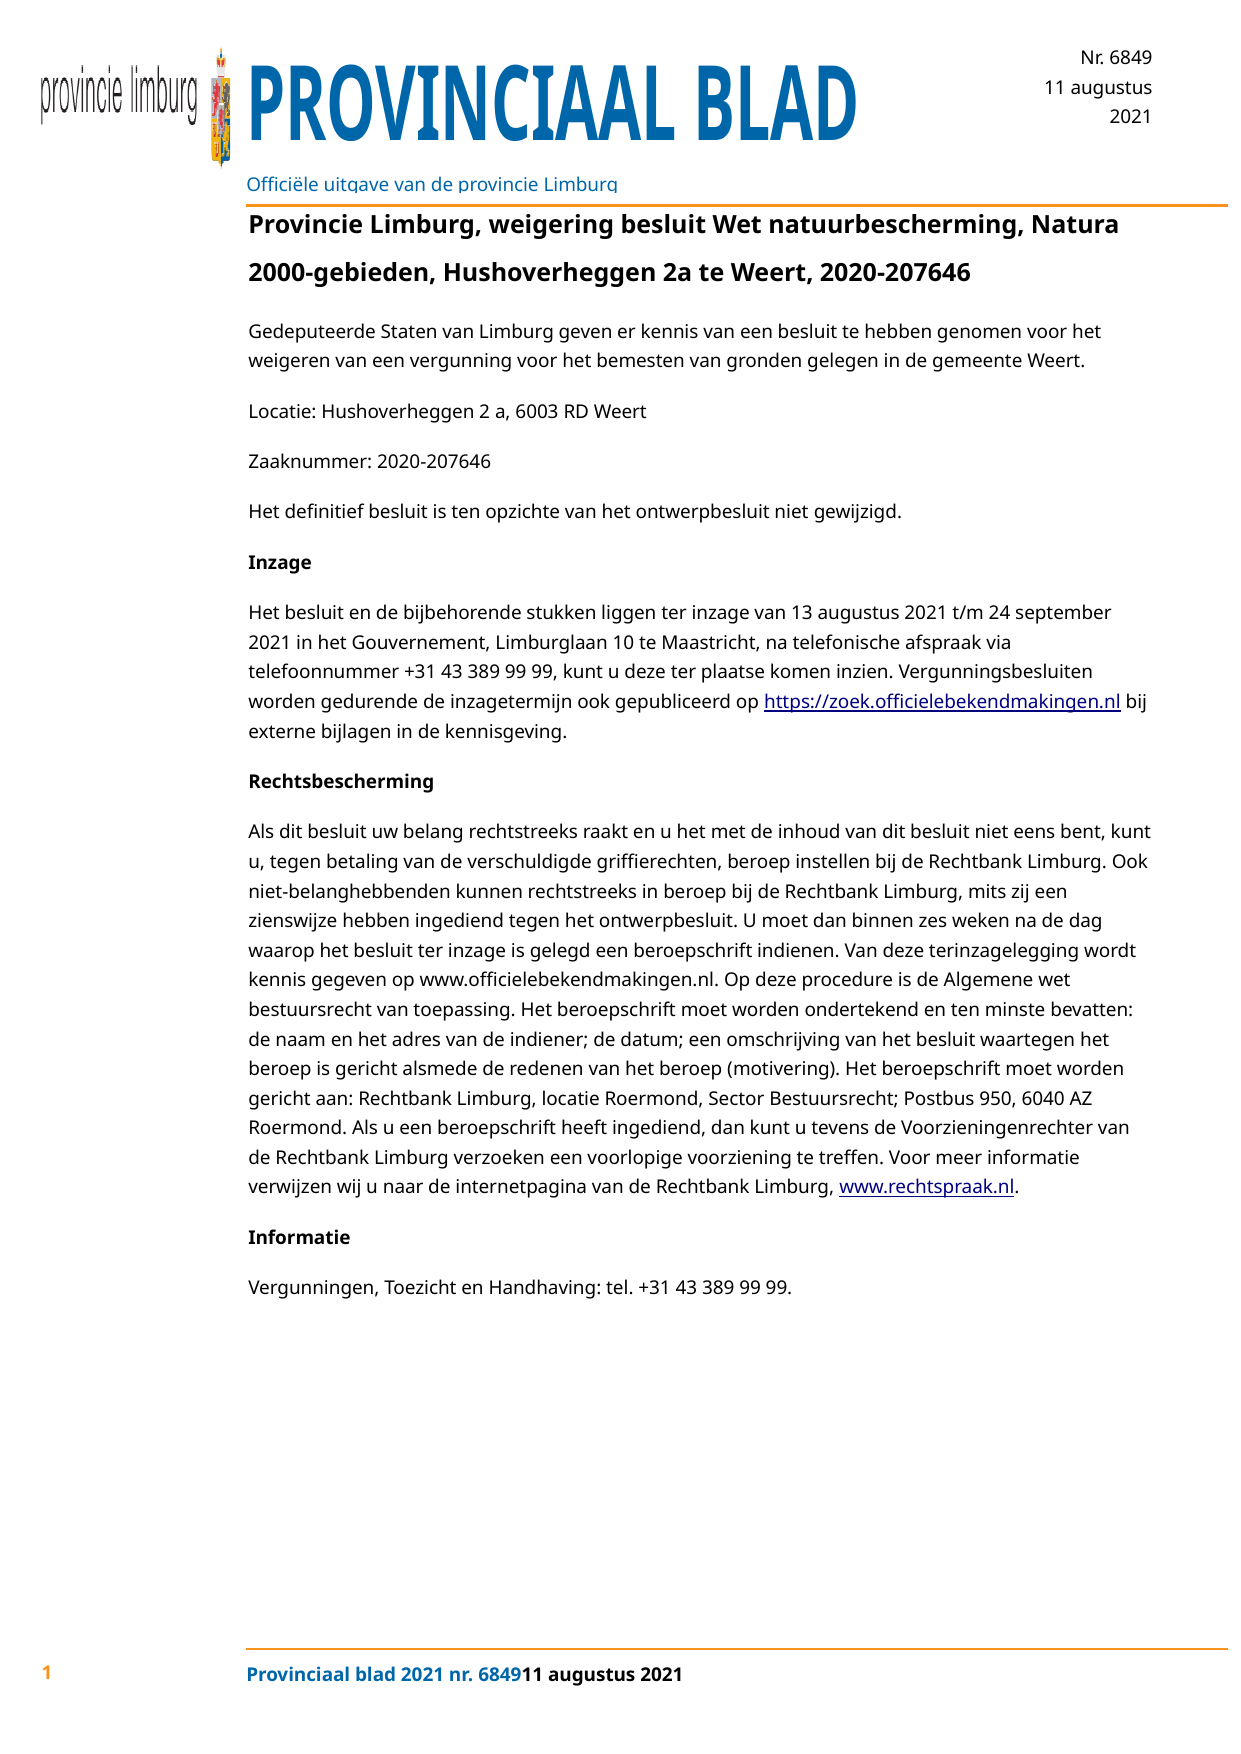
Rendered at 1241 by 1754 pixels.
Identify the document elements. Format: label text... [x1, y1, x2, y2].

text Zaaknummer: 2020-207646 [248, 448, 1152, 474]
text Rechtsbescherming [248, 768, 1152, 794]
text Als dit besluit uw belang rechtstreeks raakt en u het met de inhoud van dit besluit niet eens bent, kunt u, tegen betaling van de verschuldigde griffierechten, beroep instellen bij de Rechtbank Limburg. Ook niet-belanghebbenden kunnen rechtstreeks in beroep bij de Rechtbank Limburg, mits zij een zienswijze hebben ingediend tegen het ontwerpbesluit. U moet dan binnen zes weken na de dag waarop het besluit ter inzage is gelegd een beroepschrift indienen. Van deze terinzagelegging wordt kennis gegeven op www.officielebekendmakingen.nl. Op deze procedure is de Algemene wet bestuursrecht van toepassing. Het beroepschrift moet worden ondertekend en ten minste bevatten: de naam en het adres van de indiener; de datum; een omschrijving van het besluit waartegen het beroep is gericht alsmede de redenen van het beroep (motivering). Het beroepschrift moet worden gericht aan: Rechtbank Limburg, locatie Roermond, Sector Bestuursrecht; Postbus 950, 6040 AZ Roermond. Als u een beroepschrift heeft ingediend, dan kunt u tevens de Voorzieningenrechter van de Rechtbank Limburg verzoeken een voorlopige voorziening te treffen. Voor meer informatie verwijzen wij u naar de internetpagina van de Rechtbank Limburg, www.rechtspraak.nl. [248, 819, 1152, 1199]
text Locatie: Hushoverheggen 2 a, 6003 RD Weert [248, 398, 1152, 424]
picture [41, 47, 231, 172]
text Gedeputeerde Staten van Limburg geven er kennis van een besluit te hebben genomen voor het weigeren van een vergunning voor het bemesten van gronden gelegen in de gemeente Weert. [248, 318, 1152, 373]
text Provincie Limburg, weigering besluit Wet natuurbescherming, Natura 2000-gebieden, Hushoverheggen 2a te Weert, 2020-207646 [248, 207, 1152, 288]
text Inzage [248, 549, 1152, 575]
text Vergunningen, Toezicht en Handhaving: tel. +31 43 389 99 99. [248, 1274, 1152, 1300]
text Informatie [248, 1224, 1152, 1250]
text Het definitief besluit is ten opzichte van het ontwerpbesluit niet gewijzigd. [248, 499, 1152, 524]
text Het besluit en de bijbehorende stukken liggen ter inzage van 13 augustus 2021 t/m 24 september 2021 in het Gouvernement, Limburglaan 10 te Maastricht, na telefonische afspraak via telefoonnummer +31 43 389 99 99, kunt u deze ter plaatse komen inzien. Vergunningsbesluiten worden gedurende de inzagetermijn ook gepubliceerd op https://zoek.officielebekendmakingen.nl bij externe bijlagen in de kennisgeving. [248, 599, 1152, 744]
